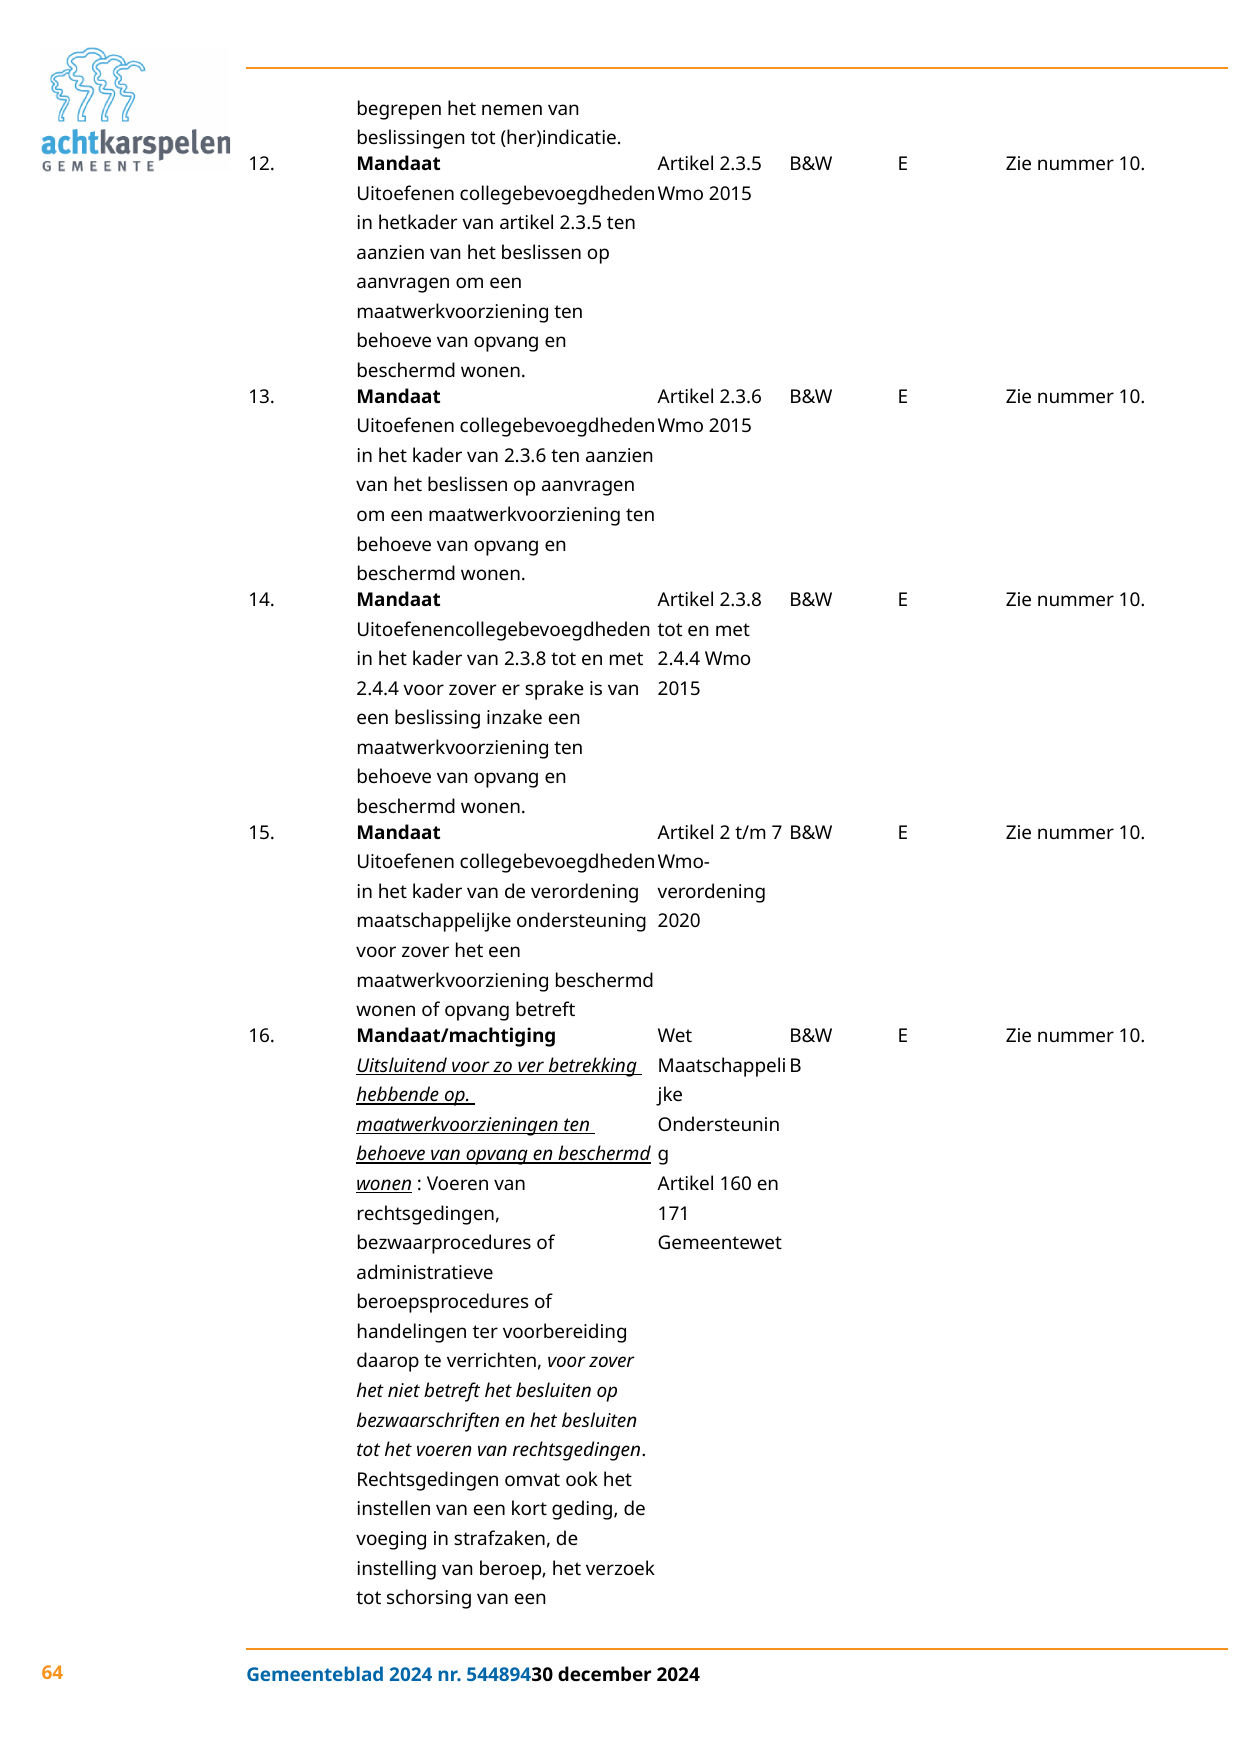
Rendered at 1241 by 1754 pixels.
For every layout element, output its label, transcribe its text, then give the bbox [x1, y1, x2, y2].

table_cell [789, 95, 897, 150]
table_cell Zie nummer 10. [1006, 819, 1152, 1022]
table_cell Artikel 2.3.6 Wmo 2015 [658, 383, 789, 586]
table_cell E [898, 819, 1006, 1022]
table_cell [1006, 95, 1152, 150]
table_cell [658, 95, 789, 150]
table_cell Mandaat Uitoefenen collegebevoegdheden in het kader van 2.3.6 ten aanzien van het beslissen op aanvragen om een maatwerkvoorziening ten behoeve van opvang en beschermd wonen. [356, 383, 657, 586]
table_cell B&W [789, 819, 897, 1022]
table_cell [248, 95, 356, 150]
table_cell 14. [248, 586, 356, 819]
table_cell Zie nummer 10. [1006, 1022, 1152, 1610]
table_cell Mandaat Uitoefenencollegebevoegdheden in het kader van 2.3.8 tot en met 2.4.4 voor zover er sprake is van een beslissing inzake een maatwerkvoorziening ten behoeve van opvang en beschermd wonen. [356, 586, 657, 819]
table_cell B&W [789, 586, 897, 819]
table_cell B&W [789, 150, 897, 383]
table_cell Artikel 2.3.8 tot en met 2.4.4 Wmo 2015 [658, 586, 789, 819]
table_cell B&W B [789, 1022, 897, 1610]
table_cell 13. [248, 383, 356, 586]
picture [41, 47, 231, 172]
table_cell Mandaat Uitoefenen collegebevoegdheden in het kader van de verordening maatschappelijke ondersteuning voor zover het een maatwerkvoorziening beschermd wonen of opvang betreft [356, 819, 657, 1022]
table_cell B&W [789, 383, 897, 586]
table_cell Artikel 2 t/m 7 Wmo-verordening 2020 [658, 819, 789, 1022]
table_cell E [898, 1022, 1006, 1610]
table_cell Mandaat/machtiging Uitsluitend voor zo ver betrekking hebbende op. maatwerkvoorzieningen ten behoeve van opvang en beschermd wonen : Voeren van rechtsgedingen, bezwaarprocedures of administratieve beroepsprocedures of handelingen ter voorbereiding daarop te verrichten, voor zover het niet betreft het besluiten op bezwaarschriften en het besluiten tot het voeren van rechtsgedingen. Rechtsgedingen omvat ook het instellen van een kort geding, de voeging in strafzaken, de instelling van beroep, het verzoek tot schorsing van een [356, 1022, 657, 1610]
table_cell E [898, 383, 1006, 586]
table_cell 12. [248, 150, 356, 383]
table_cell Mandaat Uitoefenen collegebevoegdheden in hetkader van artikel 2.3.5 ten aanzien van het beslissen op aanvragen om een maatwerkvoorziening ten behoeve van opvang en beschermd wonen. [356, 150, 657, 383]
table_cell E [898, 586, 1006, 819]
table_cell Artikel 2.3.5 Wmo 2015 [658, 150, 789, 383]
table_cell E [898, 150, 1006, 383]
table_cell Zie nummer 10. [1006, 586, 1152, 819]
table_cell [898, 95, 1006, 150]
table_cell 16. [248, 1022, 356, 1610]
table_cell Wet Maatschappelijke Ondersteuning Artikel 160 en 171 Gemeentewet [658, 1022, 789, 1610]
table_cell begrepen het nemen van beslissingen tot (her)indicatie. [356, 95, 657, 150]
table_cell Zie nummer 10. [1006, 150, 1152, 383]
table_cell Zie nummer 10. [1006, 383, 1152, 586]
table_cell 15. [248, 819, 356, 1022]
